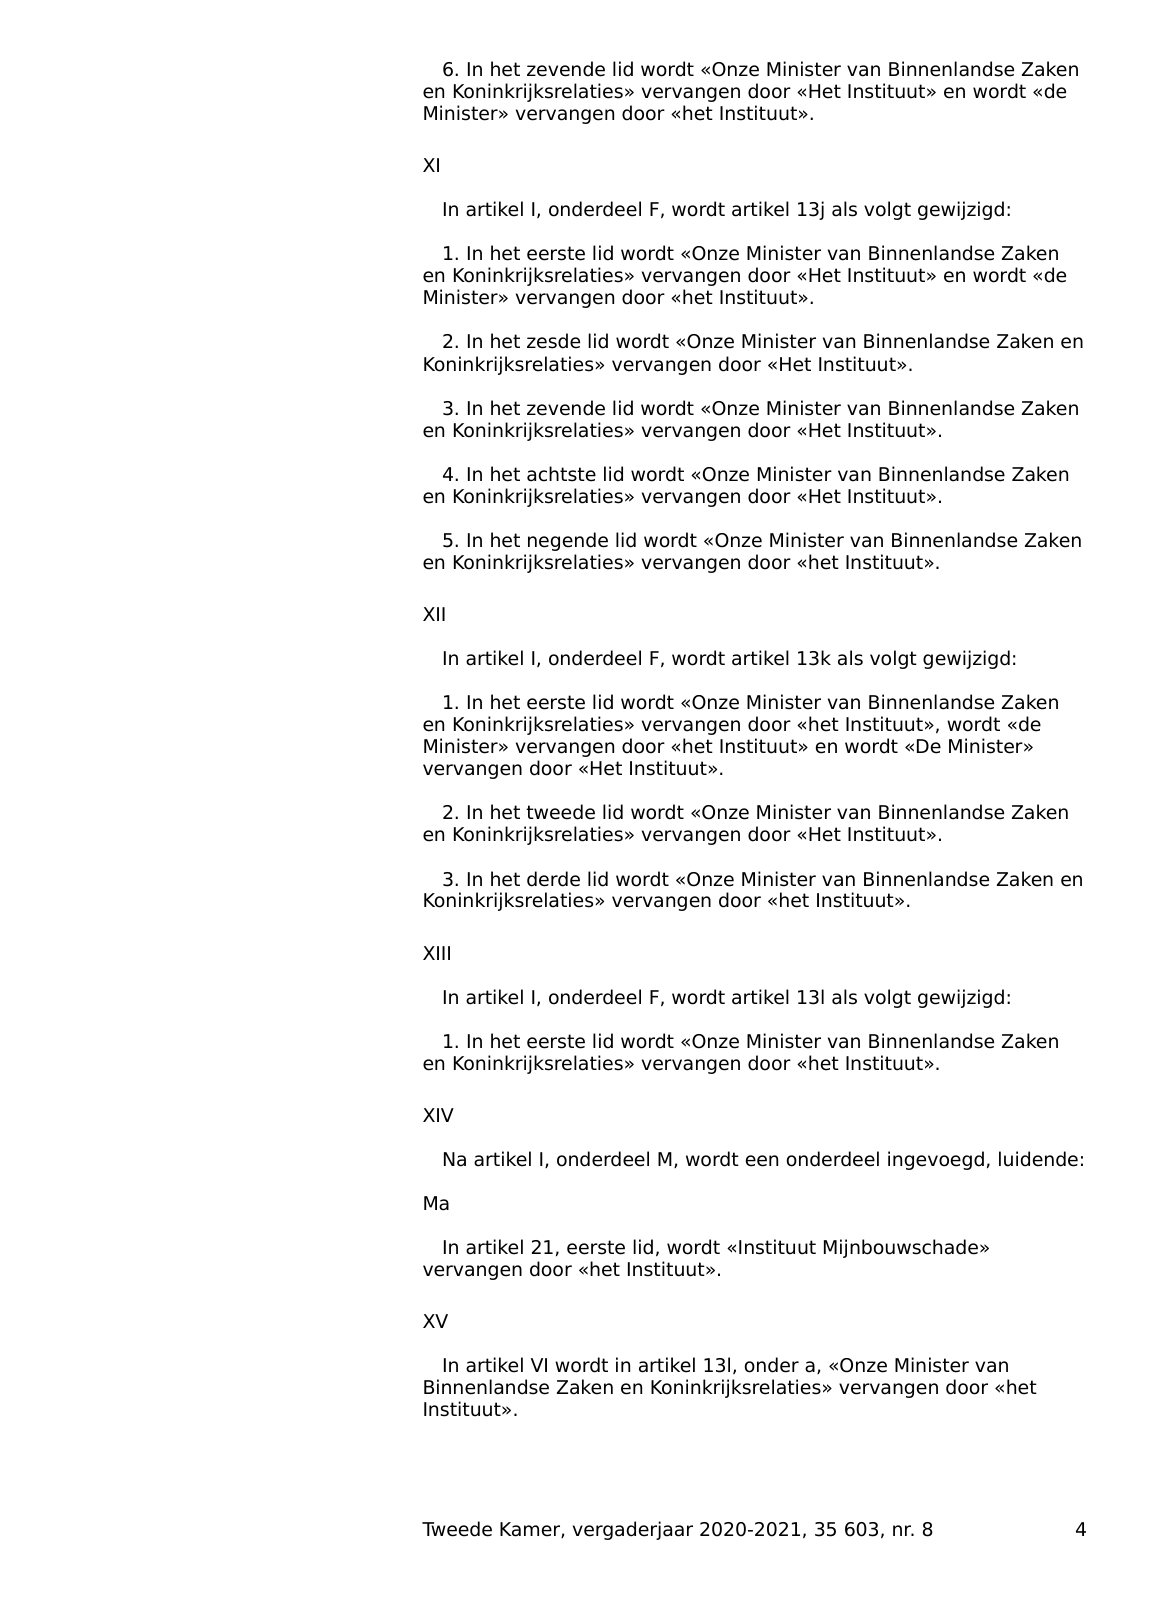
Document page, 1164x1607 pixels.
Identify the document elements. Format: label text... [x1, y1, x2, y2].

text 1. In het eerste lid wordt «Onze Minister van Binnenlandse Zaken en Koninkrijksrelaties» vervangen door «het Instituut». [422, 1031, 1087, 1075]
text 1. In het eerste lid wordt «Onze Minister van Binnenlandse Zaken en Koninkrijksrelaties» vervangen door «Het Instituut» en wordt «de Minister» vervangen door «het Instituut». [422, 243, 1087, 309]
subtitle XV [422, 1311, 1087, 1333]
text 2. In het tweede lid wordt «Onze Minister van Binnenlandse Zaken en Koninkrijksrelaties» vervangen door «Het Instituut». [422, 802, 1087, 846]
text 3. In het derde lid wordt «Onze Minister van Binnenlandse Zaken en Koninkrijksrelaties» vervangen door «het Instituut». [422, 868, 1087, 912]
text 6. In het zevende lid wordt «Onze Minister van Binnenlandse Zaken en Koninkrijksrelaties» vervangen door «Het Instituut» en wordt «de Minister» vervangen door «het Instituut». [422, 59, 1087, 125]
text 3. In het zevende lid wordt «Onze Minister van Binnenlandse Zaken en Koninkrijksrelaties» vervangen door «Het Instituut». [422, 398, 1087, 442]
text 5. In het negende lid wordt «Onze Minister van Binnenlandse Zaken en Koninkrijksrelaties» vervangen door «het Instituut». [422, 530, 1087, 574]
text Ma [422, 1193, 1087, 1215]
text Na artikel I, onderdeel M, wordt een onderdeel ingevoegd, luidende: [422, 1149, 1087, 1171]
text In artikel I, onderdeel F, wordt artikel 13j als volgt gewijzigd: [422, 199, 1087, 221]
subtitle XII [422, 604, 1087, 626]
subtitle XI [422, 155, 1087, 177]
text 2. In het zesde lid wordt «Onze Minister van Binnenlandse Zaken en Koninkrijksrelaties» vervangen door «Het Instituut». [422, 331, 1087, 375]
text In artikel I, onderdeel F, wordt artikel 13k als volgt gewijzigd: [422, 648, 1087, 670]
text In artikel I, onderdeel F, wordt artikel 13l als volgt gewijzigd: [422, 987, 1087, 1008]
text In artikel VI wordt in artikel 13l, onder a, «Onze Minister van Binnenlandse Zaken en Koninkrijksrelaties» vervangen door «het Instituut». [422, 1355, 1087, 1421]
text 4. In het achtste lid wordt «Onze Minister van Binnenlandse Zaken en Koninkrijksrelaties» vervangen door «Het Instituut». [422, 464, 1087, 508]
subtitle XIII [422, 942, 1087, 964]
subtitle XIV [422, 1105, 1087, 1127]
text In artikel 21, eerste lid, wordt «Instituut Mijnbouwschade» vervangen door «het Instituut». [422, 1237, 1087, 1281]
text 1. In het eerste lid wordt «Onze Minister van Binnenlandse Zaken en Koninkrijksrelaties» vervangen door «het Instituut», wordt «de Minister» vervangen door «het Instituut» en wordt «De Minister» vervangen door «Het Instituut». [422, 692, 1087, 780]
